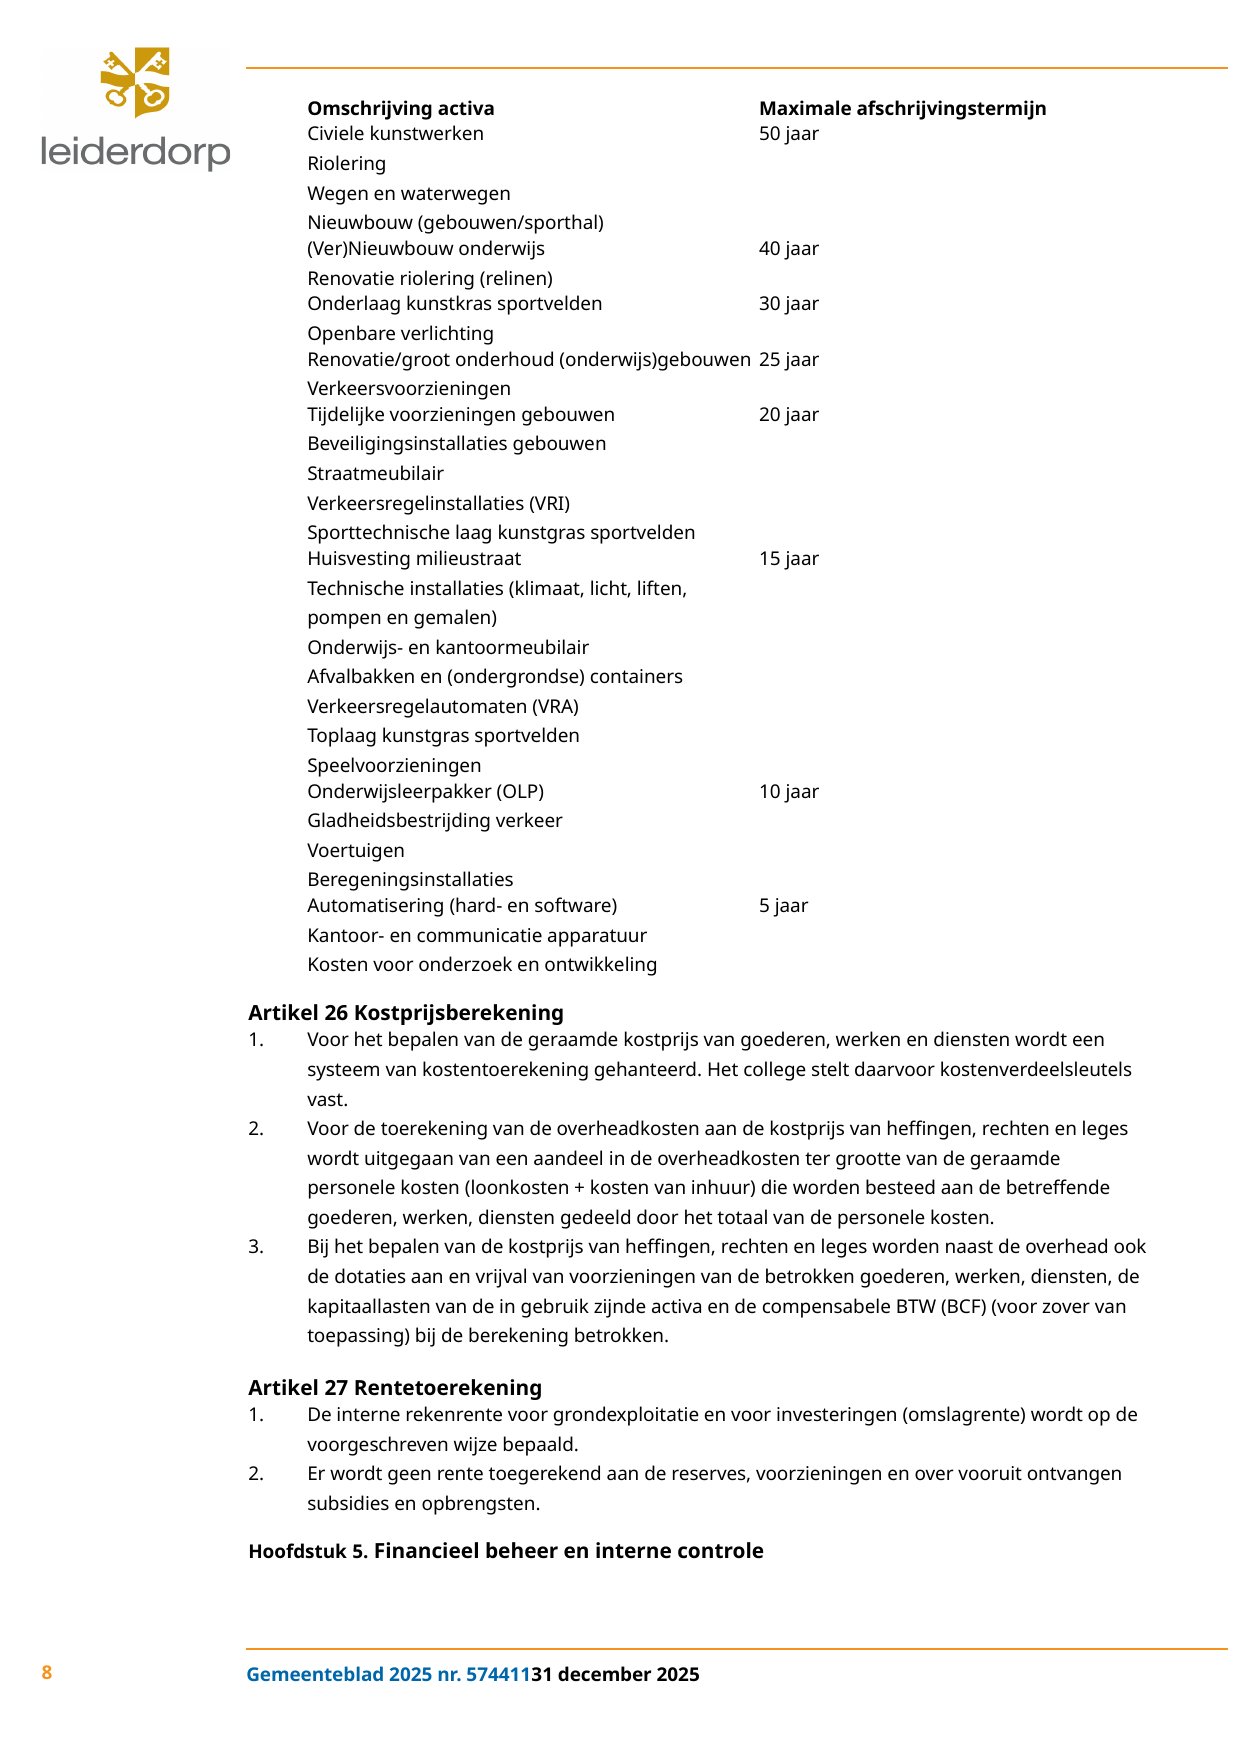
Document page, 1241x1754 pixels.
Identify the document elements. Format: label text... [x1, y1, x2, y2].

list Voor de toerekening van de overheadkosten aan de kostprijs van heffingen, rechten en leges wordt uitgegaan van een aandeel in de overheadkosten ter grootte van de geraamde personele kosten (loonkosten + kosten van inhuur) die worden besteed aan de betreffende goederen, werken, diensten gedeeld door het totaal van de personele kosten. [248, 1115, 1152, 1230]
table_cell Renovatie/groot onderhoud (onderwijs)gebouwen Verkeersvoorzieningen [307, 346, 759, 401]
table_cell 50 jaar [759, 121, 1211, 235]
list Bij het bepalen van de kostprijs van heffingen, rechten en leges worden naast de overhead ook de dotaties aan en vrijval van voorzieningen van de betrokken goederen, werken, diensten, de kapitaallasten van de in gebruik zijnde activa en de compensabele BTW (BCF) (voor zover van toepassing) bij de berekening betrokken. [248, 1234, 1152, 1348]
text Hoofdstuk 5. Financieel beheer en interne controle [248, 1536, 1152, 1564]
table_header Omschrijving activa [307, 95, 759, 121]
table_cell Onderlaag kunstkras sportvelden Openbare verlichting [307, 290, 759, 346]
table_cell Huisvesting milieustraat Technische installaties (klimaat, licht, liften, pompen en gemalen) Onderwijs- en kantoormeubilair Afvalbakken en (ondergrondse) containers Verkeersregelautomaten (VRA) Toplaag kunstgras sportvelden Speelvoorzieningen [307, 545, 759, 778]
table_cell 15 jaar [759, 545, 1211, 778]
table_cell 25 jaar [759, 346, 1211, 401]
text Artikel 27 Rentetoerekening [248, 1373, 1152, 1401]
list Voor het bepalen van de geraamde kostprijs van goederen, werken en diensten wordt een systeem van kostentoerekening gehanteerd. Het college stelt daarvoor kostenverdeelsleutels vast. [248, 1027, 1152, 1112]
table_cell (Ver)Nieuwbouw onderwijs Renovatie riolering (relinen) [307, 235, 759, 290]
list Er wordt geen rente toegerekend aan de reserves, voorzieningen en over vooruit ontvangen subsidies en opbrengsten. [248, 1461, 1152, 1516]
table_cell 30 jaar [759, 290, 1211, 346]
picture [41, 47, 231, 172]
table_cell 10 jaar [759, 778, 1211, 892]
text Artikel 26 Kostprijsberekening [248, 998, 1152, 1027]
table_cell 5 jaar [759, 893, 1211, 977]
table_cell Automatisering (hard- en software) Kantoor- en communicatie apparatuur Kosten voor onderzoek en ontwikkeling [307, 893, 759, 977]
table_cell Civiele kunstwerken Riolering Wegen en waterwegen Nieuwbouw (gebouwen/sporthal) [307, 121, 759, 235]
table_cell 20 jaar [759, 401, 1211, 545]
table_header Maximale afschrijvingstermijn [759, 95, 1211, 121]
table_cell Onderwijsleerpakker (OLP) Gladheidsbestrijding verkeer Voertuigen Beregeningsinstallaties [307, 778, 759, 892]
table_cell Tijdelijke voorzieningen gebouwen Beveiligingsinstallaties gebouwen Straatmeubilair Verkeersregelinstallaties (VRI) Sporttechnische laag kunstgras sportvelden [307, 401, 759, 545]
table_cell 40 jaar [759, 235, 1211, 290]
list De interne rekenrente voor grondexploitatie en voor investeringen (omslagrente) wordt op de voorgeschreven wijze bepaald. [248, 1401, 1152, 1457]
